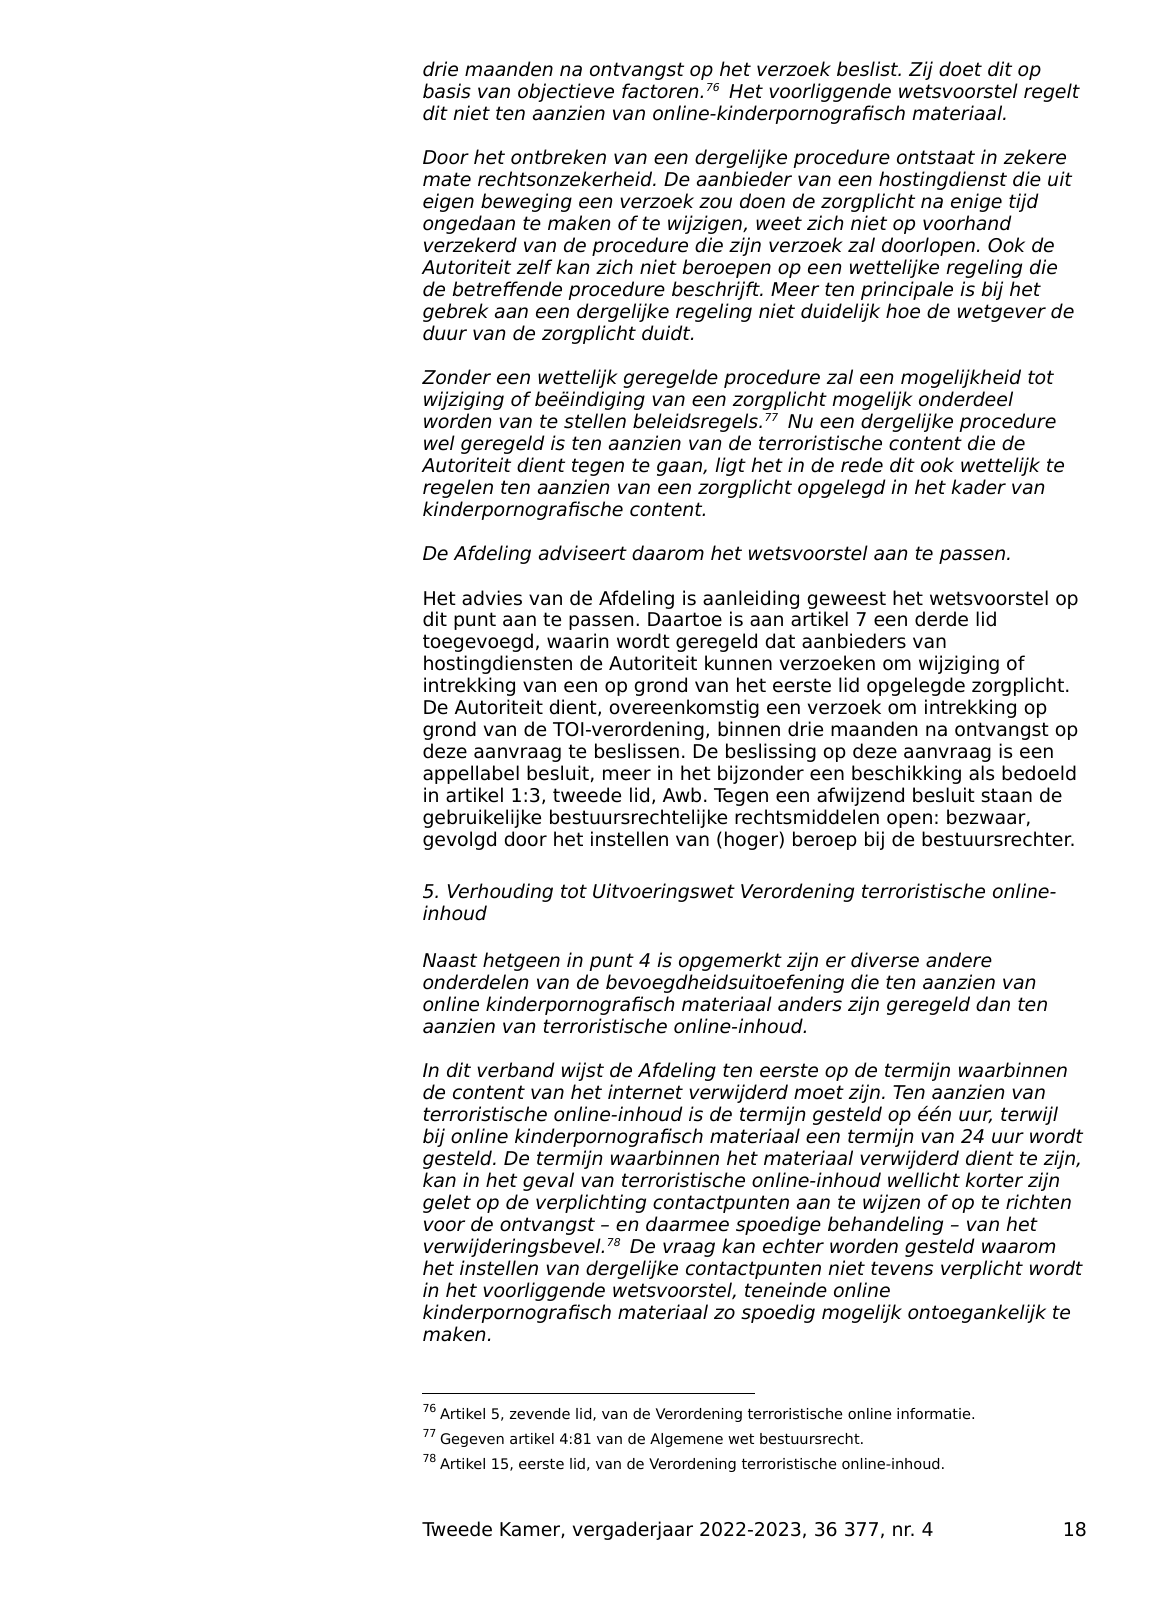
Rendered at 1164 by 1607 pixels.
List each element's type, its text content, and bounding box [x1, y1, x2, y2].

text Gegeven artikel 4:81 van de Algemene wet bestuursrecht. [422, 1427, 1087, 1449]
text Door het ontbreken van een dergelijke procedure ontstaat in zekere mate rechtsonzekerheid. De aanbieder van een hostingdienst die uit eigen beweging een verzoek zou doen de zorgplicht na enige tijd ongedaan te maken of te wijzigen, weet zich niet op voorhand verzekerd van de procedure die zijn verzoek zal doorlopen. Ook de Autoriteit zelf kan zich niet beroepen op een wettelijke regeling die de betreffende procedure beschrijft. Meer ten principale is bij het gebrek aan een dergelijke regeling niet duidelijk hoe de wetgever de duur van de zorgplicht duidt. [422, 147, 1087, 345]
text Naast hetgeen in punt 4 is opgemerkt zijn er diverse andere onderdelen van de bevoegdheidsuitoefening die ten aanzien van online kinderpornografisch materiaal anders zijn geregeld dan ten aanzien van terroristische online-inhoud. [422, 950, 1087, 1038]
subtitle 5. Verhouding tot Uitvoeringswet Verordening terroristische online-inhoud [422, 881, 1087, 925]
text Artikel 15, eerste lid, van de Verordening terroristische online-inhoud. [422, 1452, 1087, 1474]
text De Afdeling adviseert daarom het wetsvoorstel aan te passen. [422, 543, 1087, 565]
text Zonder een wettelijk geregelde procedure zal een mogelijkheid tot wijziging of beëindiging van een zorgplicht mogelijk onderdeel worden van te stellen beleidsregels. Nu een dergelijke procedure wel geregeld is ten aanzien van de terroristische content die de Autoriteit dient tegen te gaan, ligt het in de rede dit ook wettelijk te regelen ten aanzien van een zorgplicht opgelegd in het kader van kinderpornografische content. [422, 367, 1087, 521]
text Artikel 5, zevende lid, van de Verordening terroristische online informatie. [422, 1402, 1087, 1424]
text Het advies van de Afdeling is aanleiding geweest het wetsvoorstel op dit punt aan te passen. Daartoe is aan artikel 7 een derde lid toegevoegd, waarin wordt geregeld dat aanbieders van hostingdiensten de Autoriteit kunnen verzoeken om wijziging of intrekking van een op grond van het eerste lid opgelegde zorgplicht. De Autoriteit dient, overeenkomstig een verzoek om intrekking op grond van de TOI-verordening, binnen drie maanden na ontvangst op deze aanvraag te beslissen. De beslissing op deze aanvraag is een appellabel besluit, meer in het bijzonder een beschikking als bedoeld in artikel 1:3, tweede lid, Awb. Tegen een afwijzend besluit staan de gebruikelijke bestuursrechtelijke rechtsmiddelen open: bezwaar, gevolgd door het instellen van (hoger) beroep bij de bestuursrechter. [422, 587, 1087, 851]
text drie maanden na ontvangst op het verzoek beslist. Zij doet dit op basis van objectieve factoren. Het voorliggende wetsvoorstel regelt dit niet ten aanzien van online-kinderpornografisch materiaal. [422, 59, 1087, 125]
text In dit verband wijst de Afdeling ten eerste op de termijn waarbinnen de content van het internet verwijderd moet zijn. Ten aanzien van terroristische online-inhoud is de termijn gesteld op één uur, terwijl bij online kinderpornografisch materiaal een termijn van 24 uur wordt gesteld. De termijn waarbinnen het materiaal verwijderd dient te zijn, kan in het geval van terroristische online-inhoud wellicht korter zijn gelet op de verplichting contactpunten aan te wijzen of op te richten voor de ontvangst – en daarmee spoedige behandeling – van het verwijderingsbevel. De vraag kan echter worden gesteld waarom het instellen van dergelijke contactpunten niet tevens verplicht wordt in het voorliggende wetsvoorstel, teneinde online kinderpornografisch materiaal zo spoedig mogelijk ontoegankelijk te maken. [422, 1060, 1087, 1346]
